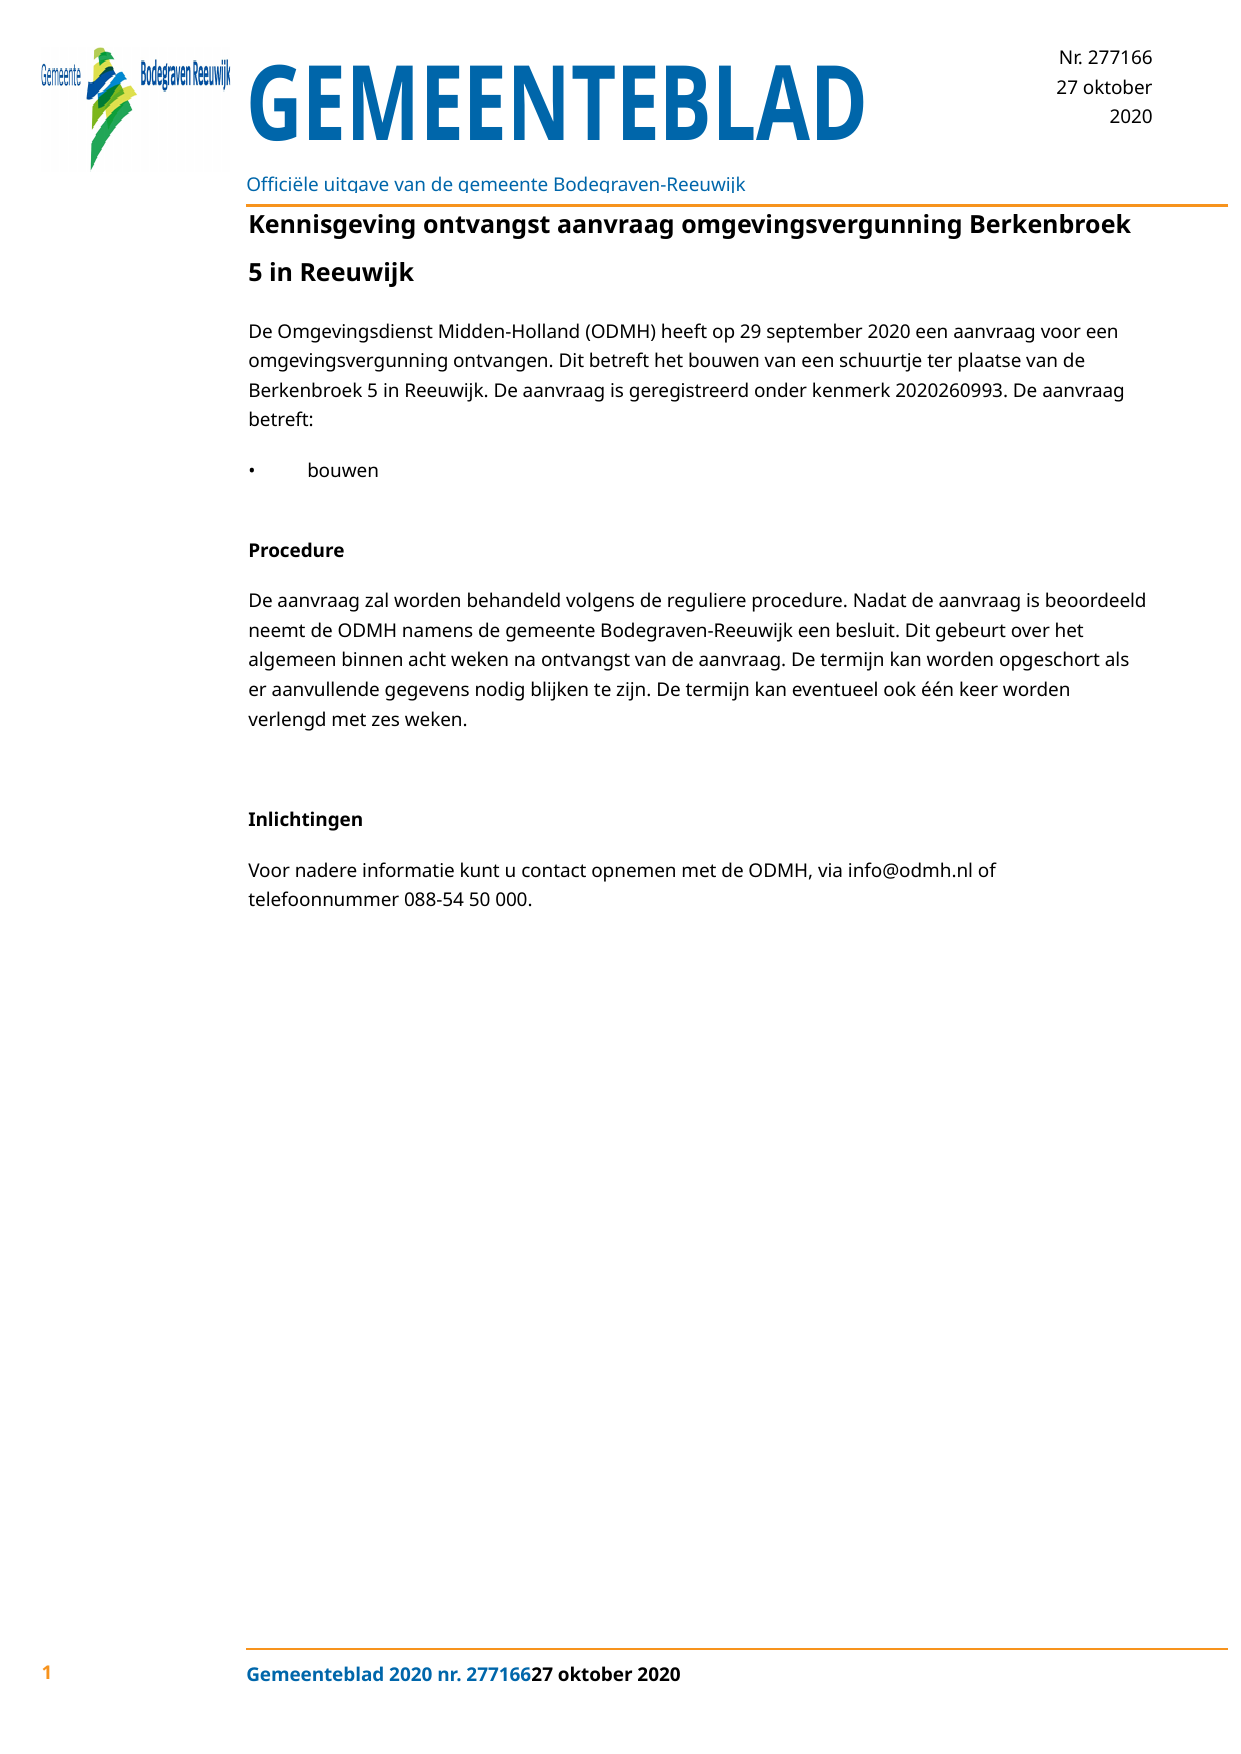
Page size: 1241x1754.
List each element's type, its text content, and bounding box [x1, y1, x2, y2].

picture [41, 47, 231, 172]
text Voor nadere informatie kunt u contact opnemen met de ODMH, via info@odmh.nl of telefoonnummer 088-54 50 000. [248, 857, 1152, 912]
text De Omgevingsdienst Midden-Holland (ODMH) heeft op 29 september 2020 een aanvraag voor een omgevingsvergunning ontvangen. Dit betreft het bouwen van een schuurtje ter plaatse van de Berkenbroek 5 in Reeuwijk. De aanvraag is geregistreerd onder kenmerk 2020260993. De aanvraag betreft: [248, 318, 1152, 432]
text Inlichtingen [248, 807, 1152, 832]
text Kennisgeving ontvangst aanvraag omgevingsvergunning Berkenbroek 5 in Reeuwijk [248, 207, 1152, 288]
text Procedure [248, 537, 1152, 563]
list bouwen [248, 457, 1152, 483]
text De aanvraag zal worden behandeld volgens de reguliere procedure. Nadat de aanvraag is beoordeeld neemt de ODMH namens de gemeente Bodegraven-Reeuwijk een besluit. Dit gebeurt over het algemeen binnen acht weken na ontvangst van de aanvraag. De termijn kan worden opgeschort als er aanvullende gegevens nodig blijken te zijn. De termijn kan eventueel ook één keer worden verlengd met zes weken. [248, 587, 1152, 732]
